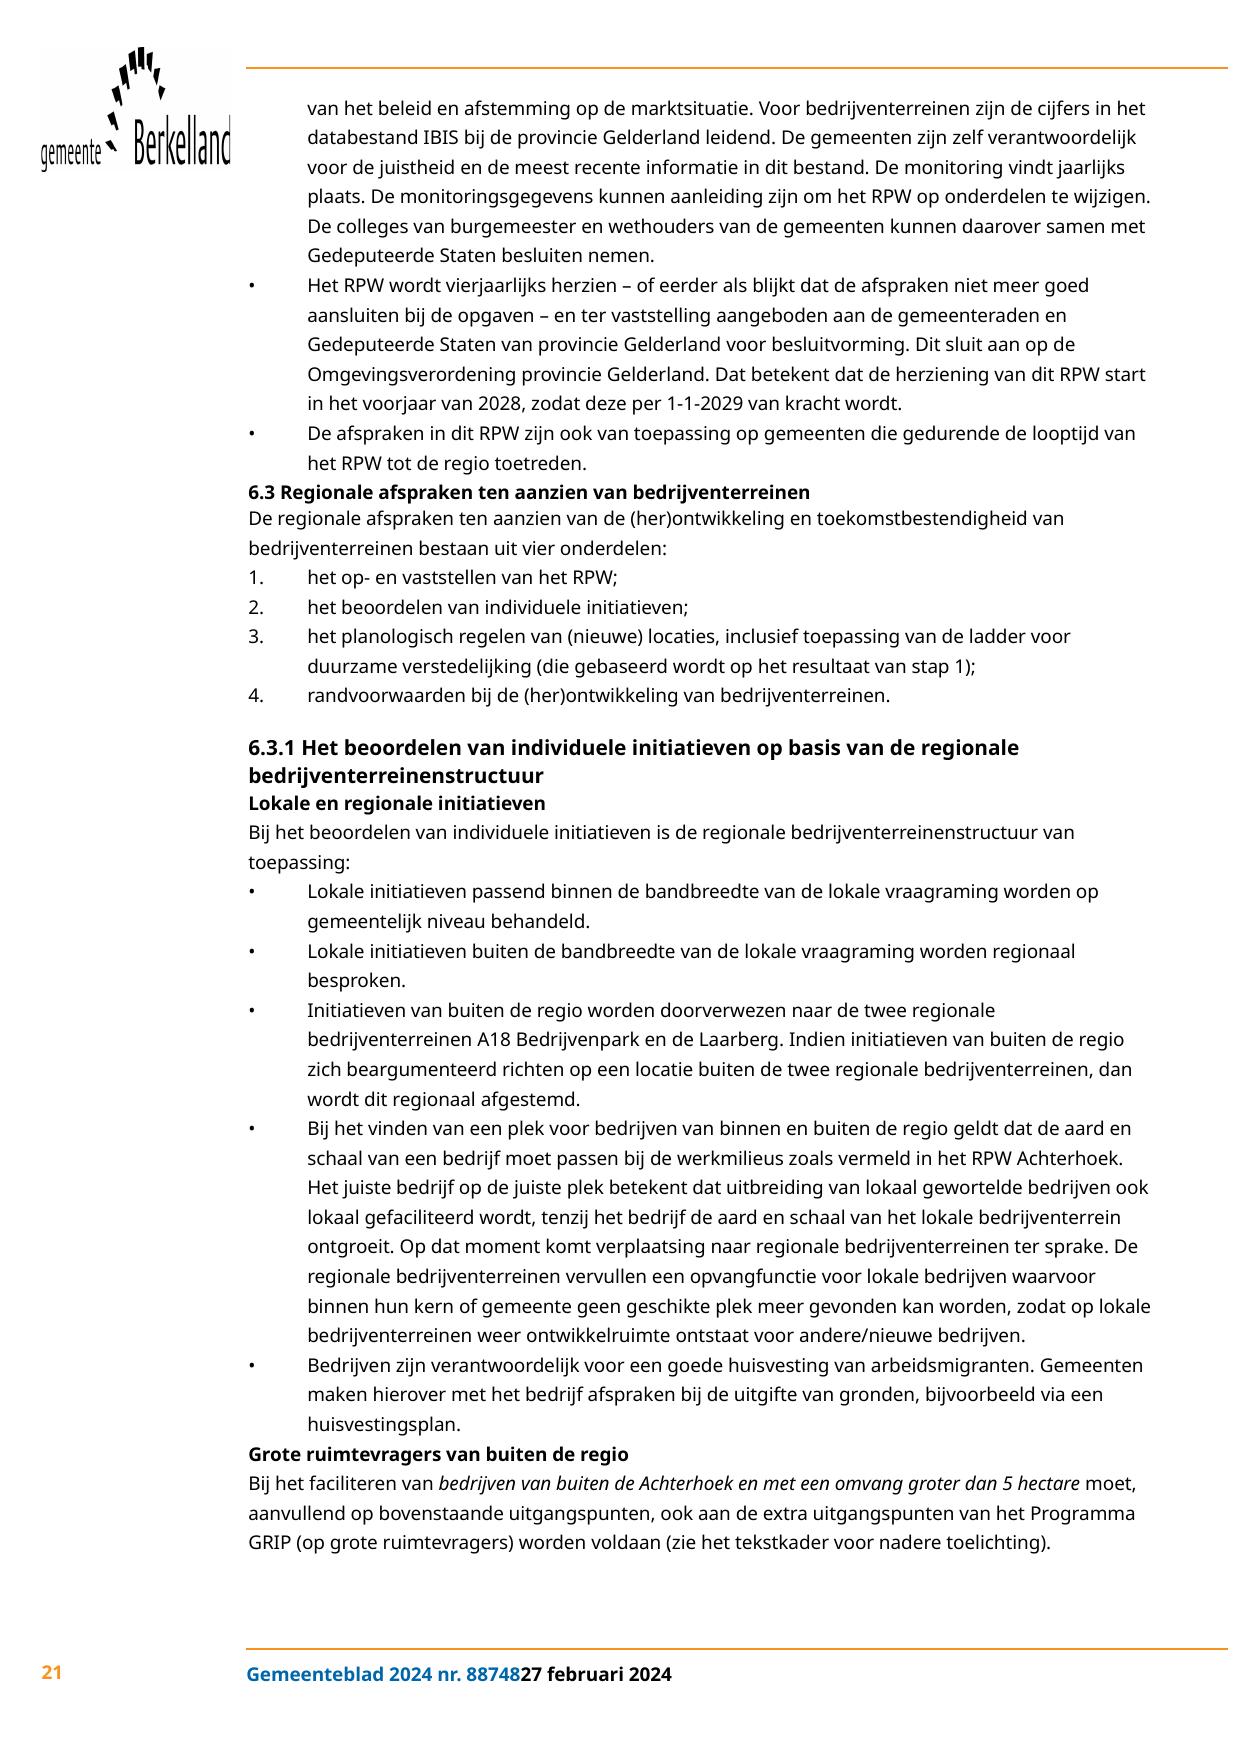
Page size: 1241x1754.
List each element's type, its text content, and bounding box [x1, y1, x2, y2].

text Lokale en regionale initiatieven [248, 790, 1152, 816]
text De regionale afspraken ten aanzien van de (her)ontwikkeling en toekomstbestendigheid van bedrijventerreinen bestaan uit vier onderdelen: [248, 505, 1152, 560]
list van het beleid en afstemming op de marktsituatie. Voor bedrijventerreinen zijn de cijfers in het databestand IBIS bij de provincie Gelderland leidend. De gemeenten zijn zelf verantwoordelijk voor de juistheid en de meest recente informatie in dit bestand. De monitoring vindt jaarlijks plaats. De monitoringsgegevens kunnen aanleiding zijn om het RPW op onderdelen te wijzigen. De colleges van burgemeester en wethouders van de gemeenten kunnen daarover samen met Gedeputeerde Staten besluiten nemen. [248, 95, 1152, 268]
list Het RPW wordt vierjaarlijks herzien – of eerder als blijkt dat de afspraken niet meer goed aansluiten bij de opgaven – en ter vaststelling aangeboden aan de gemeenteraden en Gedeputeerde Staten van provincie Gelderland voor besluitvorming. Dit sluit aan op de Omgevingsverordening provincie Gelderland. Dat betekent dat de herziening van dit RPW start in het voorjaar van 2028, zodat deze per 1-1-2029 van kracht wordt. [248, 272, 1152, 416]
list Lokale initiatieven buiten de bandbreedte van de lokale vraagraming worden regionaal besproken. [248, 938, 1152, 993]
text 6.3.1 Het beoordelen van individuele initiatieven op basis van de regionale bedrijventerreinenstructuur [248, 733, 1152, 790]
list Bij het vinden van een plek voor bedrijven van binnen en buiten de regio geldt dat de aard en schaal van een bedrijf moet passen bij de werkmilieus zoals vermeld in het RPW Achterhoek. Het juiste bedrijf op de juiste plek betekent dat uitbreiding van lokaal gewortelde bedrijven ook lokaal gefaciliteerd wordt, tenzij het bedrijf de aard en schaal van het lokale bedrijventerrein ontgroeit. Op dat moment komt verplaatsing naar regionale bedrijventerreinen ter sprake. De regionale bedrijventerreinen vervullen een opvangfunctie voor lokale bedrijven waarvoor binnen hun kern of gemeente geen geschikte plek meer gevonden kan worden, zodat op lokale bedrijventerreinen weer ontwikkelruimte ontstaat voor andere/nieuwe bedrijven. [248, 1115, 1152, 1348]
list De afspraken in dit RPW zijn ook van toepassing op gemeenten die gedurende de looptijd van het RPW tot de regio toetreden. [248, 420, 1152, 476]
text Bij het beoordelen van individuele initiatieven is de regionale bedrijventerreinenstructuur van toepassing: [248, 819, 1152, 875]
text Grote ruimtevragers van buiten de regio [248, 1441, 1152, 1466]
list het beoordelen van individuele initiatieven; [248, 594, 1152, 619]
list Initiatieven van buiten de regio worden doorverwezen naar de twee regionale bedrijventerreinen A18 Bedrijvenpark en de Laarberg. Indien initiatieven van buiten de regio zich beargumenteerd richten op een locatie buiten de twee regionale bedrijventerreinen, dan wordt dit regionaal afgestemd. [248, 997, 1152, 1111]
list randvoorwaarden bij de (her)ontwikkeling van bedrijventerreinen. [248, 683, 1152, 708]
text 6.3 Regionale afspraken ten aanzien van bedrijventerreinen [248, 479, 1152, 505]
text Bij het faciliteren van bedrijven van buiten de Achterhoek en met een omvang groter dan 5 hectare moet, aanvullend op bovenstaande uitgangspunten, ook aan de extra uitgangspunten van het Programma GRIP (op grote ruimtevragers) worden voldaan (zie het tekstkader voor nadere toelichting). [248, 1470, 1152, 1555]
list Bedrijven zijn verantwoordelijk voor een goede huisvesting van arbeidsmigranten. Gemeenten maken hierover met het bedrijf afspraken bij de uitgifte van gronden, bijvoorbeeld via een huisvestingsplan. [248, 1352, 1152, 1437]
list het planologisch regelen van (nieuwe) locaties, inclusief toepassing van de ladder voor duurzame verstedelijking (die gebaseerd wordt op het resultaat van stap 1); [248, 623, 1152, 679]
picture [41, 47, 231, 172]
list Lokale initiatieven passend binnen de bandbreedte van de lokale vraagraming worden op gemeentelijk niveau behandeld. [248, 879, 1152, 934]
list het op- en vaststellen van het RPW; [248, 564, 1152, 590]
